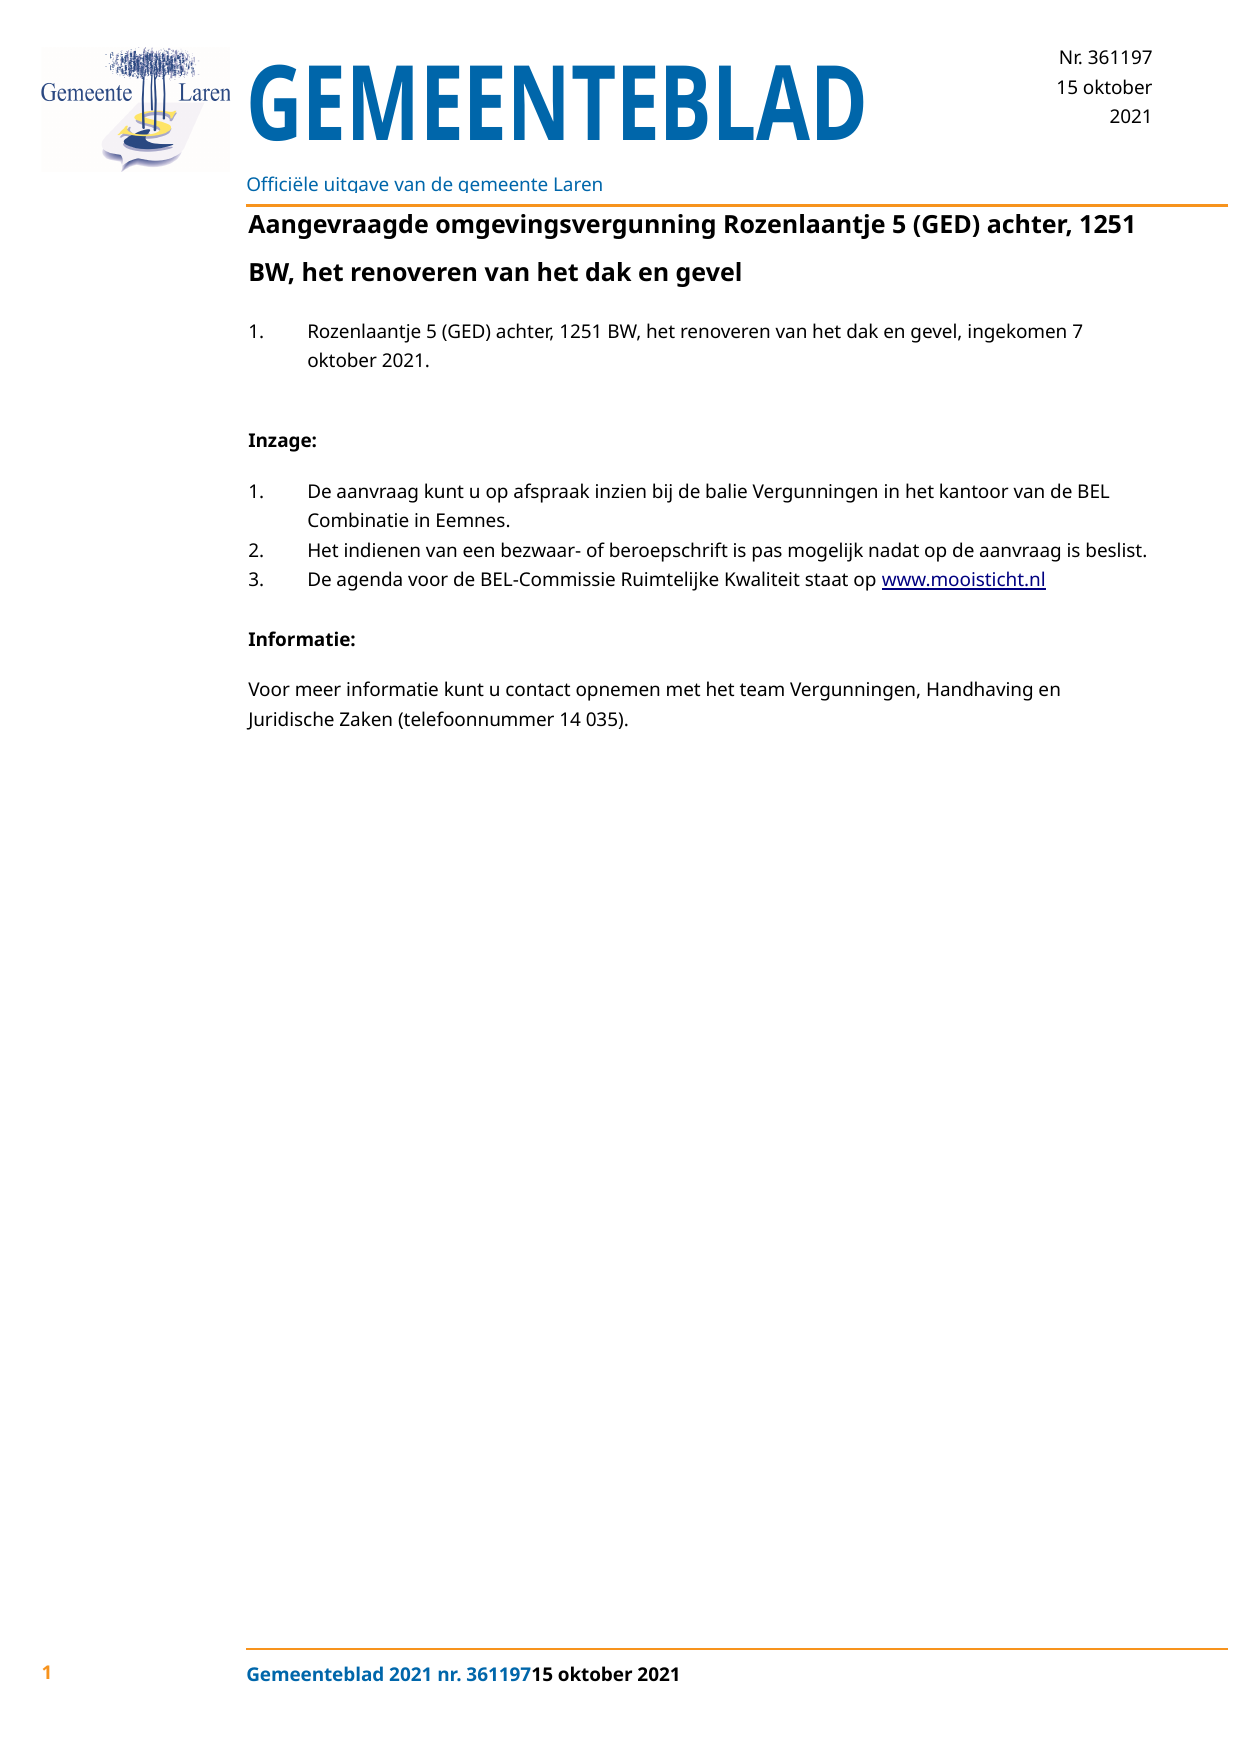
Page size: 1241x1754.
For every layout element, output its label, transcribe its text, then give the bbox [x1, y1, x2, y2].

list De aanvraag kunt u op afspraak inzien bij de balie Vergunningen in het kantoor van de BEL Combinatie in Eemnes. [248, 478, 1152, 533]
list Rozenlaantje 5 (GED) achter, 1251 BW, het renoveren van het dak en gevel, ingekomen 7 oktober 2021. [248, 318, 1152, 373]
text Voor meer informatie kunt u contact opnemen met het team Vergunningen, Handhaving en Juridische Zaken (telefoonnummer 14 035). [248, 676, 1152, 732]
text Aangevraagde omgevingsvergunning Rozenlaantje 5 (GED) achter, 1251 BW, het renoveren van het dak en gevel [248, 207, 1152, 288]
text Informatie: [248, 626, 1152, 652]
list Het indienen van een bezwaar- of beroepschrift is pas mogelijk nadat op de aanvraag is beslist. [248, 537, 1152, 563]
picture [41, 47, 231, 172]
list De agenda voor de BEL-Commissie Ruimtelijke Kwaliteit staat op www.mooisticht.nl [248, 567, 1152, 592]
text Inzage: [248, 427, 1152, 453]
